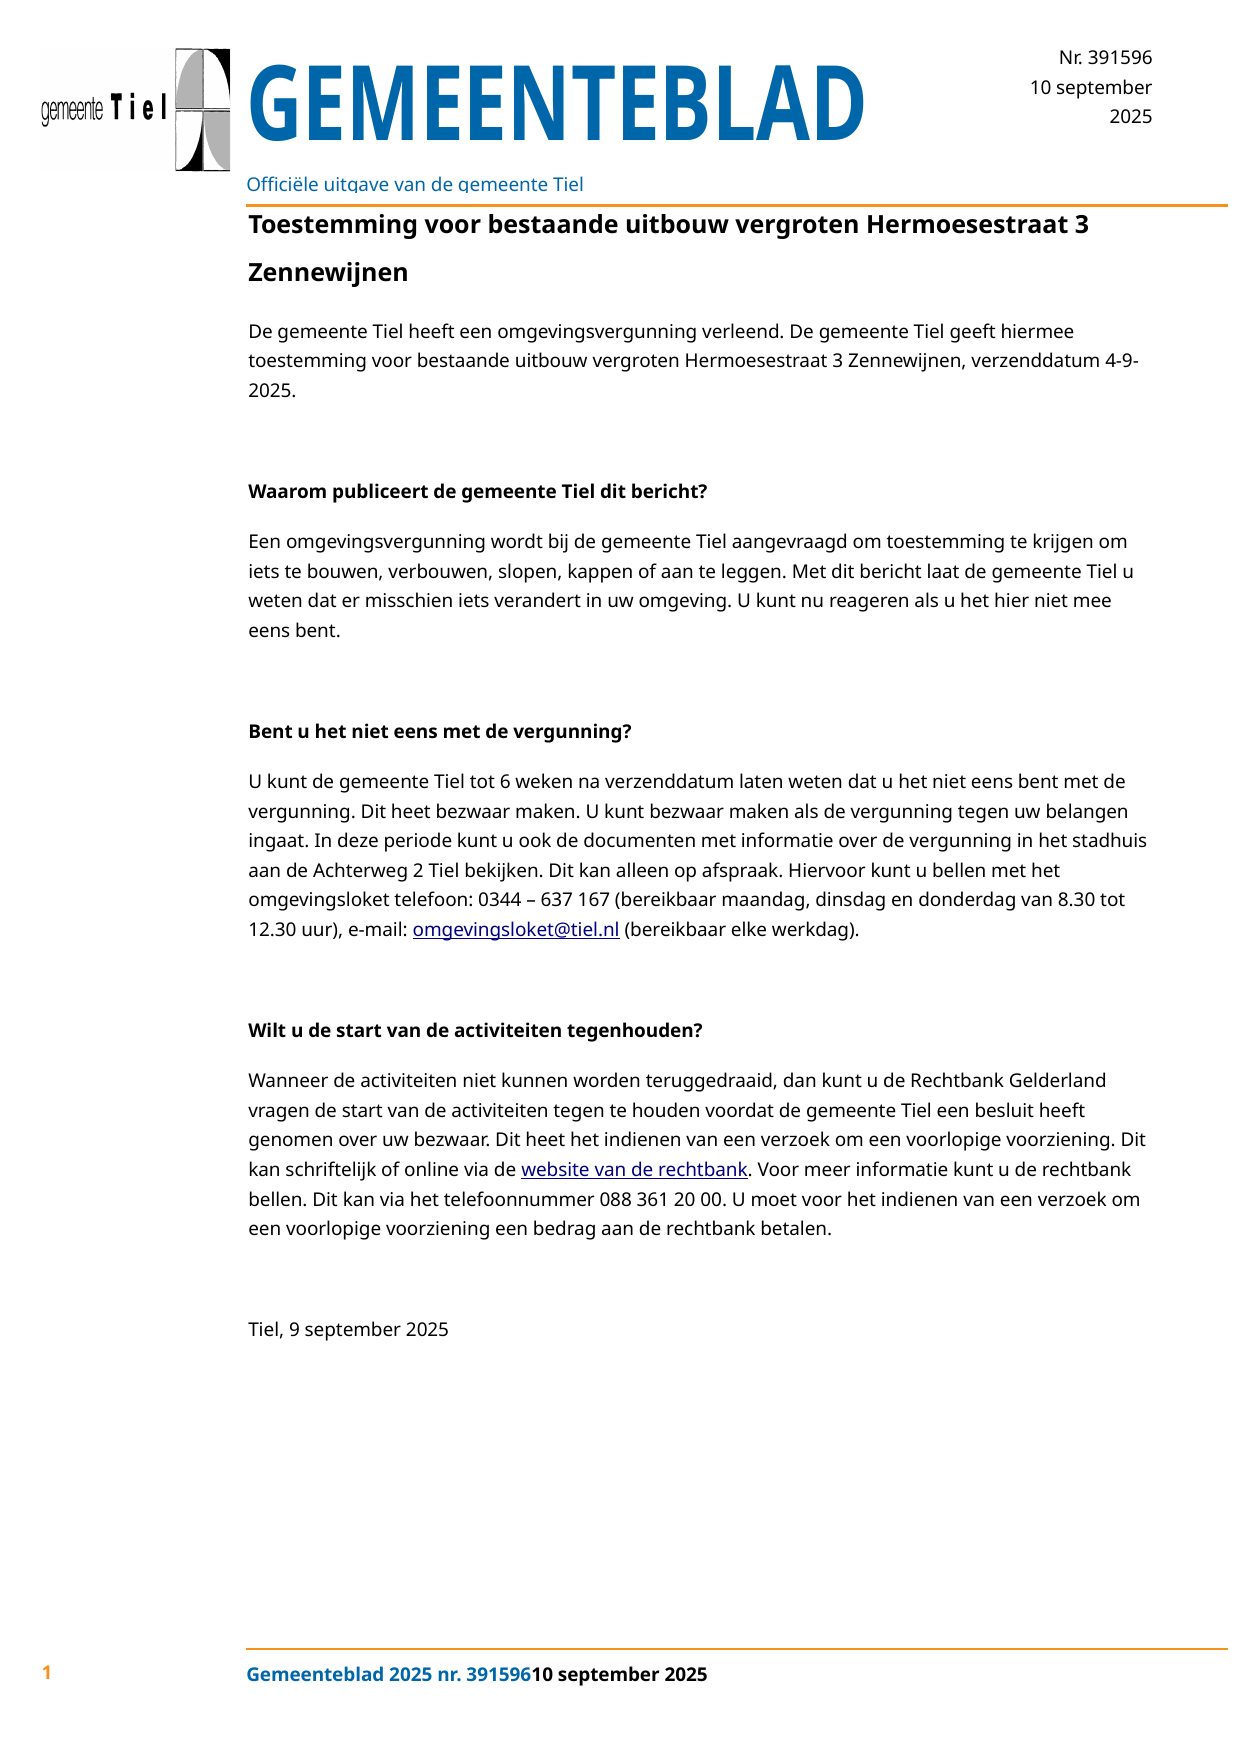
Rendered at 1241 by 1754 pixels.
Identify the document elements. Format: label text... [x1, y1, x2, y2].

text De gemeente Tiel heeft een omgevingsvergunning verleend. De gemeente Tiel geeft hiermee toestemming voor bestaande uitbouw vergroten Hermoesestraat 3 Zennewijnen, verzenddatum 4-9-2025. [248, 318, 1152, 403]
text Wanneer de activiteiten niet kunnen worden teruggedraaid, dan kunt u de Rechtbank Gelderland vragen de start van de activiteiten tegen te houden voordat de gemeente Tiel een besluit heeft genomen over uw bezwaar. Dit heet het indienen van een verzoek om een voorlopige voorziening. Dit kan schriftelijk of online via de website van de rechtbank. Voor meer informatie kunt u de rechtbank bellen. Dit kan via het telefoonnummer 088 361 20 00. U moet voor het indienen van een verzoek om een voorlopige voorziening een bedrag aan de rechtbank betalen. [248, 1067, 1152, 1241]
text Een omgevingsvergunning wordt bij de gemeente Tiel aangevraagd om toestemming te krijgen om iets te bouwen, verbouwen, slopen, kappen of aan te leggen. Met dit bericht laat de gemeente Tiel u weten dat er misschien iets verandert in uw omgeving. U kunt nu reageren als u het hier niet mee eens bent. [248, 528, 1152, 643]
text Waarom publiceert de gemeente Tiel dit bericht? [248, 478, 1152, 504]
text Toestemming voor bestaande uitbouw vergroten Hermoesestraat 3 Zennewijnen [248, 207, 1152, 288]
text U kunt de gemeente Tiel tot 6 weken na verzenddatum laten weten dat u het niet eens bent met de vergunning. Dit heet bezwaar maken. U kunt bezwaar maken als de vergunning tegen uw belangen ingaat. In deze periode kunt u ook de documenten met informatie over de vergunning in het stadhuis aan de Achterweg 2 Tiel bekijken. Dit kan alleen op afspraak. Hiervoor kunt u bellen met het omgevingsloket telefoon: 0344 – 637 167 (bereikbaar maandag, dinsdag en donderdag van 8.30 tot 12.30 uur), e-mail: omgevingsloket@tiel.nl (bereikbaar elke werkdag). [248, 768, 1152, 942]
text Tiel, 9 september 2025 [248, 1316, 1152, 1342]
picture [41, 47, 231, 172]
text Wilt u de start van de activiteiten tegenhouden? [248, 1017, 1152, 1043]
text Bent u het niet eens met de vergunning? [248, 718, 1152, 744]
